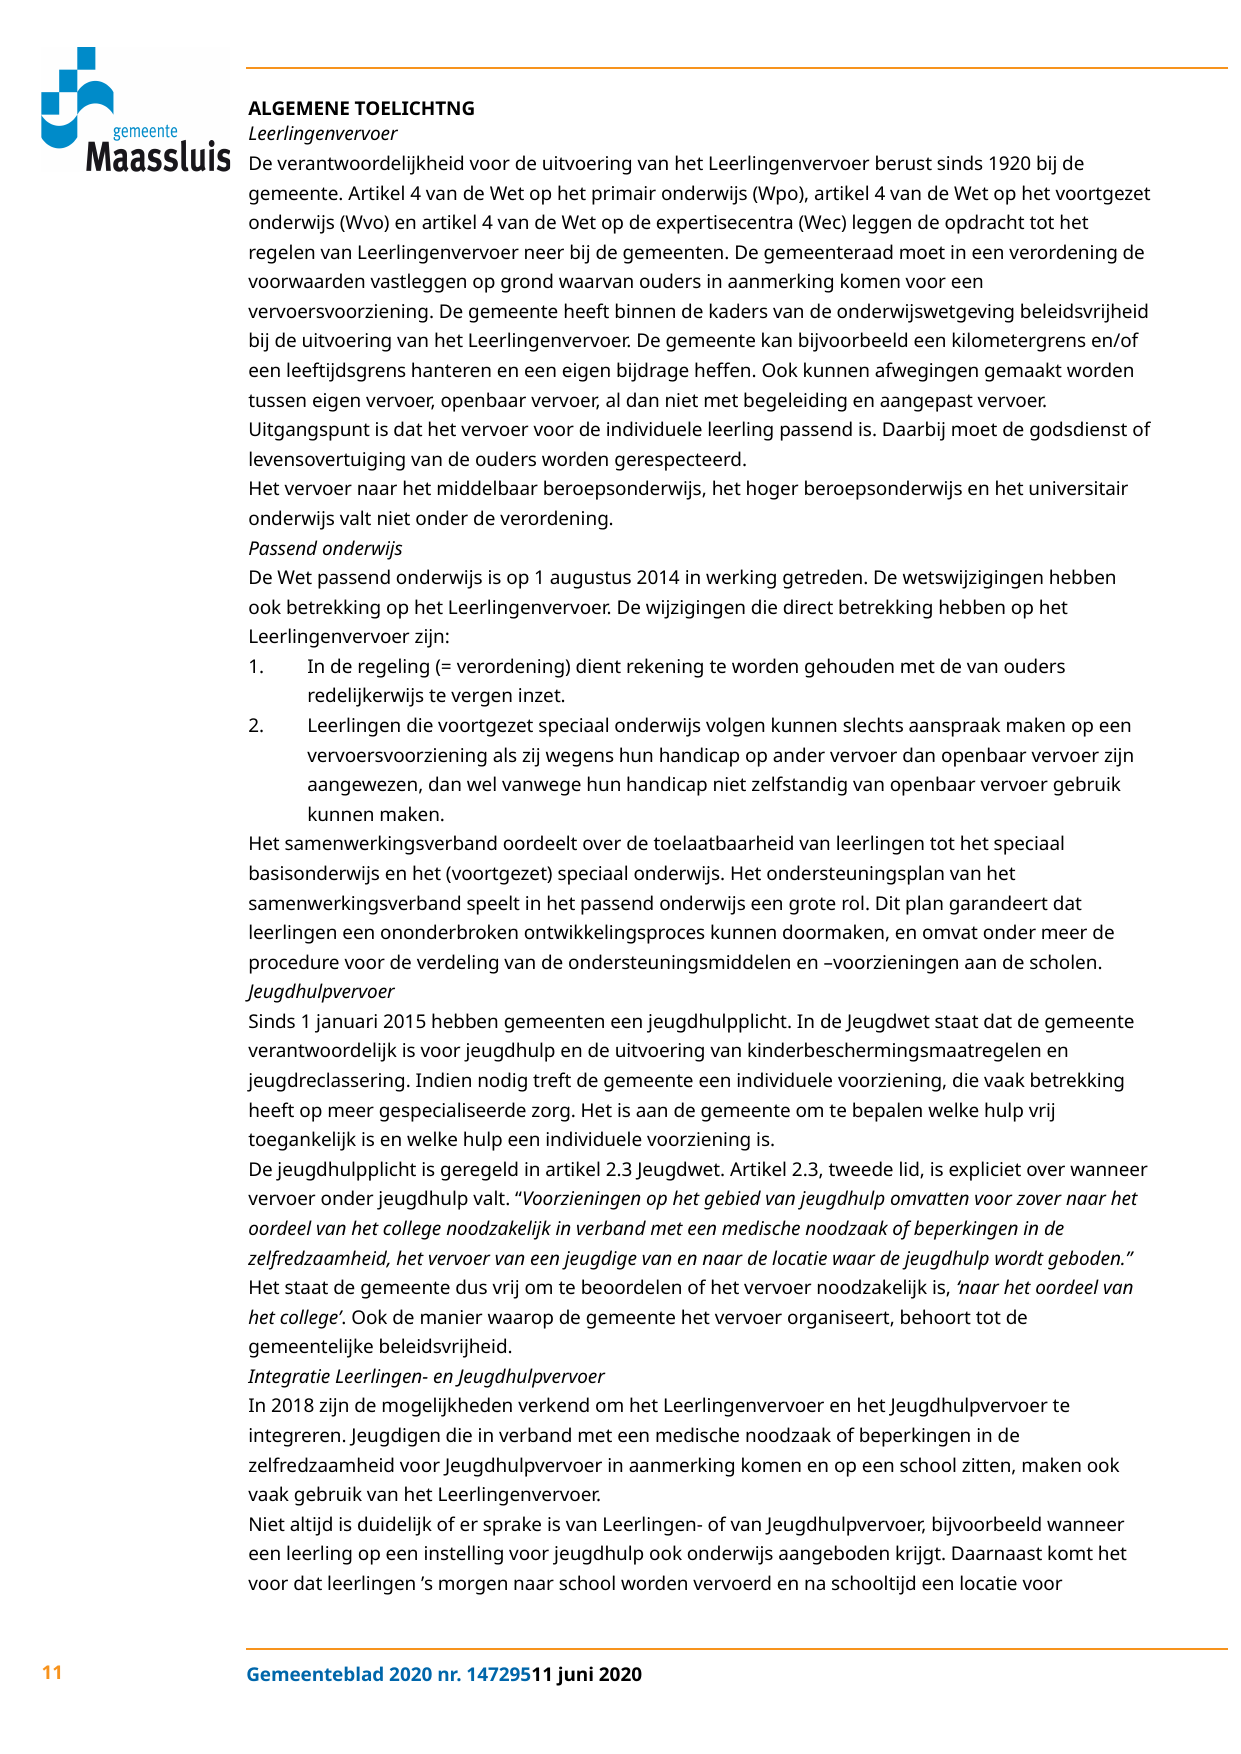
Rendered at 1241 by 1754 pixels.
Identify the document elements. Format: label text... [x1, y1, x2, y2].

text De Wet passend onderwijs is op 1 augustus 2014 in werking getreden. De wetswijzigingen hebben ook betrekking op het Leerlingenvervoer. De wijzigingen die direct betrekking hebben op het Leerlingenvervoer zijn: [248, 564, 1152, 649]
list In de regeling (= verordening) dient rekening te worden gehouden met de van ouders redelijkerwijs te vergen inzet. [248, 653, 1152, 708]
text Leerlingenvervoer [248, 121, 1152, 146]
list Leerlingen die voortgezet speciaal onderwijs volgen kunnen slechts aanspraak maken op een vervoersvoorziening als zij wegens hun handicap op ander vervoer dan openbaar vervoer zijn aangewezen, dan wel vanwege hun handicap niet zelfstandig van openbaar vervoer gebruik kunnen maken. [248, 712, 1152, 827]
picture [41, 47, 77, 92]
text Jeugdhulpvervoer [248, 978, 1152, 1004]
text Niet altijd is duidelijk of er sprake is van Leerlingen- of van Jeugdhulpvervoer, bijvoorbeeld wanneer een leerling op een instelling voor jeugdhulp ook onderwijs aangeboden krijgt. Daarnaast komt het voor dat leerlingen ’s morgen naar school worden vervoerd en na schooltijd een locatie voor [248, 1511, 1152, 1596]
text Het vervoer naar het middelbaar beroepsonderwijs, het hoger beroepsonderwijs en het universitair onderwijs valt niet onder de verordening. [248, 476, 1152, 531]
text In 2018 zijn de mogelijkheden verkend om het Leerlingenvervoer en het Jeugdhulpvervoer te integreren. Jeugdigen die in verband met een medische noodzaak of beperkingen in de zelfredzaamheid voor Jeugdhulpvervoer in aanmerking komen en op een school zitten, maken ook vaak gebruik van het Leerlingenvervoer. [248, 1393, 1152, 1507]
text Sinds 1 januari 2015 hebben gemeenten een jeugdhulpplicht. In de Jeugdwet staat dat de gemeente verantwoordelijk is voor jeugdhulp en de uitvoering van kinderbeschermingsmaatregelen en jeugdreclassering. Indien nodig treft de gemeente een individuele voorziening, die vaak betrekking heeft op meer gespecialiseerde zorg. Het is aan de gemeente om te bepalen welke hulp vrij toegankelijk is en welke hulp een individuele voorziening is. [248, 1008, 1152, 1152]
text De verantwoordelijkheid voor de uitvoering van het Leerlingenvervoer berust sinds 1920 bij de gemeente. Artikel 4 van de Wet op het primair onderwijs (Wpo), artikel 4 van de Wet op het voortgezet onderwijs (Wvo) en artikel 4 van de Wet op de expertisecentra (Wec) leggen de opdracht tot het regelen van Leerlingenvervoer neer bij de gemeenten. De gemeenteraad moet in een verordening de voorwaarden vastleggen op grond waarvan ouders in aanmerking komen voor een vervoersvoorziening. De gemeente heeft binnen de kaders van de onderwijswetgeving beleidsvrijheid bij de uitvoering van het Leerlingenvervoer. De gemeente kan bijvoorbeeld een kilometergrens en/of een leeftijdsgrens hanteren en een eigen bijdrage heffen. Ook kunnen afwegingen gemaakt worden tussen eigen vervoer, openbaar vervoer, al dan niet met begeleiding en aangepast vervoer. Uitgangspunt is dat het vervoer voor de individuele leerling passend is. Daarbij moet de godsdienst of levensovertuiging van de ouders worden gerespecteerd. [248, 150, 1152, 472]
picture [41, 47, 231, 172]
text Het samenwerkingsverband oordeelt over de toelaatbaarheid van leerlingen tot het speciaal basisonderwijs en het (voortgezet) speciaal onderwijs. Het ondersteuningsplan van het samenwerkingsverband speelt in het passend onderwijs een grote rol. Dit plan garandeert dat leerlingen een ononderbroken ontwikkelingsproces kunnen doormaken, en omvat onder meer de procedure voor de verdeling van de ondersteuningsmiddelen en –voorzieningen aan de scholen. [248, 831, 1152, 975]
text Passend onderwijs [248, 535, 1152, 561]
text Integratie Leerlingen- en Jeugdhulpvervoer [248, 1363, 1152, 1389]
text De jeugdhulpplicht is geregeld in artikel 2.3 Jeugdwet. Artikel 2.3, tweede lid, is expliciet over wanneer vervoer onder jeugdhulp valt. “Voorzieningen op het gebied van jeugdhulp omvatten voor zover naar het oordeel van het college noodzakelijk in verband met een medische noodzaak of beperkingen in de zelfredzaamheid, het vervoer van een jeugdige van en naar de locatie waar de jeugdhulp wordt geboden.” Het staat de gemeente dus vrij om te beoordelen of het vervoer noodzakelijk is, ‘naar het oordeel van het college’. Ook de manier waarop de gemeente het vervoer organiseert, behoort tot de gemeentelijke beleidsvrijheid. [248, 1156, 1152, 1359]
text ALGEMENE TOELICHTNG [248, 95, 1152, 121]
